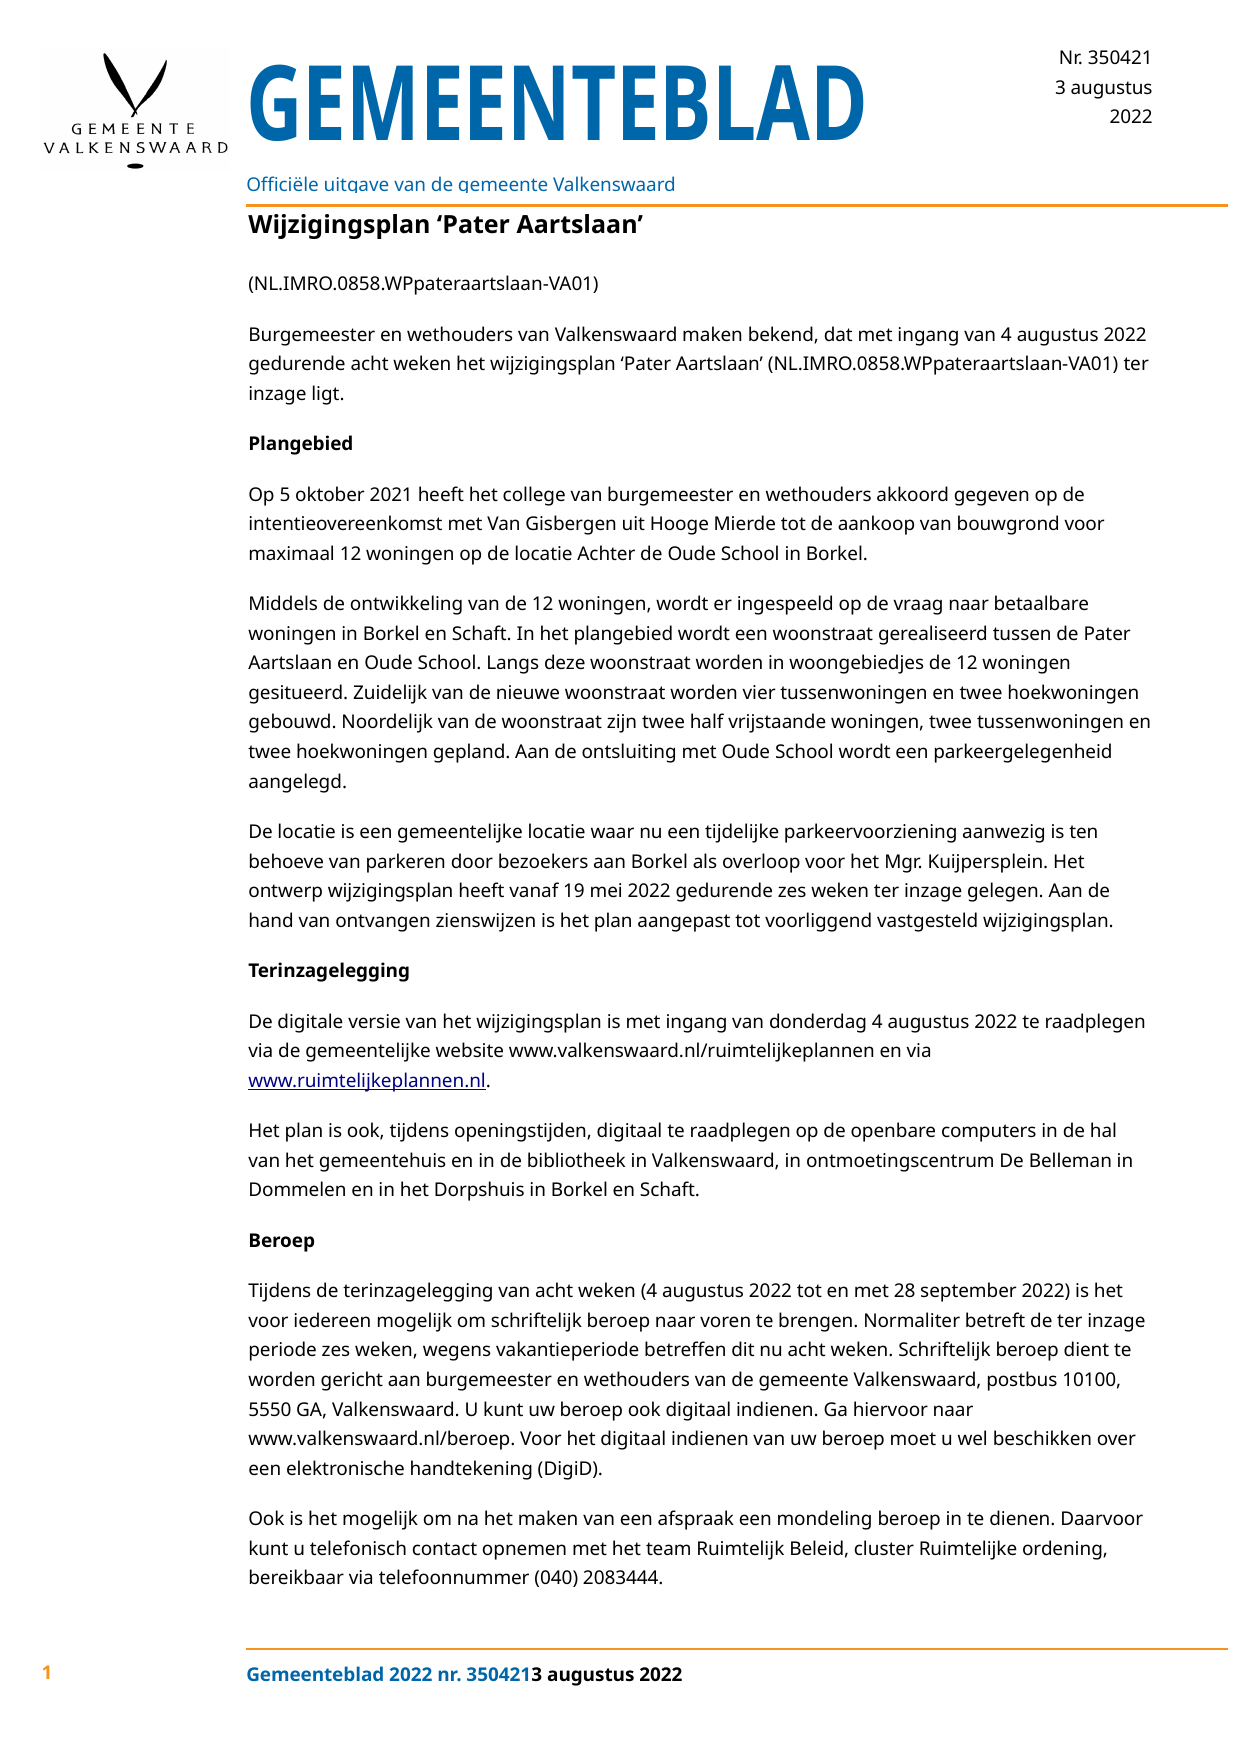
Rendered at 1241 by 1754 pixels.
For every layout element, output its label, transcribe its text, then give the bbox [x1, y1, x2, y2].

picture [41, 47, 231, 172]
text Beroep [248, 1227, 1152, 1253]
text Tijdens de terinzagelegging van acht weken (4 augustus 2022 tot en met 28 september 2022) is het voor iedereen mogelijk om schriftelijk beroep naar voren te brengen. Normaliter betreft de ter inzage periode zes weken, wegens vakantieperiode betreffen dit nu acht weken. Schriftelijk beroep dient te worden gericht aan burgemeester en wethouders van de gemeente Valkenswaard, postbus 10100, 5550 GA, Valkenswaard. U kunt uw beroep ook digitaal indienen. Ga hiervoor naar www.valkenswaard.nl/beroep. Voor het digitaal indienen van uw beroep moet u wel beschikken over een elektronische handtekening (DigiD). [248, 1277, 1152, 1481]
text Terinzagelegging [248, 957, 1152, 983]
text Plangebied [248, 430, 1152, 456]
text Het plan is ook, tijdens openingstijden, digitaal te raadplegen op de openbare computers in de hal van het gemeentehuis en in de bibliotheek in Valkenswaard, in ontmoetingscentrum De Belleman in Dommelen en in het Dorpshuis in Borkel en Schaft. [248, 1117, 1152, 1202]
text De digitale versie van het wijzigingsplan is met ingang van donderdag 4 augustus 2022 te raadplegen via de gemeentelijke website www.valkenswaard.nl/ruimtelijkeplannen en via www.ruimtelijkeplannen.nl. [248, 1008, 1152, 1093]
text (NL.IMRO.0858.WPpateraartslaan-VA01) [248, 270, 1152, 296]
text Ook is het mogelijk om na het maken van een afspraak een mondeling beroep in te dienen. Daarvoor kunt u telefonisch contact opnemen met het team Ruimtelijk Beleid, cluster Ruimtelijke ordening, bereikbaar via telefoonnummer (040) 2083444. [248, 1505, 1152, 1590]
text Middels de ontwikkeling van de 12 woningen, wordt er ingespeeld op de vraag naar betaalbare woningen in Borkel en Schaft. In het plangebied wordt een woonstraat gerealiseerd tussen de Pater Aartslaan en Oude School. Langs deze woonstraat worden in woongebiedjes de 12 woningen gesitueerd. Zuidelijk van de nieuwe woonstraat worden vier tussenwoningen en twee hoekwoningen gebouwd. Noordelijk van de woonstraat zijn twee half vrijstaande woningen, twee tussenwoningen en twee hoekwoningen gepland. Aan de ontsluiting met Oude School wordt een parkeergelegenheid aangelegd. [248, 590, 1152, 793]
text De locatie is een gemeentelijke locatie waar nu een tijdelijke parkeervoorziening aanwezig is ten behoeve van parkeren door bezoekers aan Borkel als overloop voor het Mgr. Kuijpersplein. Het ontwerp wijzigingsplan heeft vanaf 19 mei 2022 gedurende zes weken ter inzage gelegen. Aan de hand van ontvangen zienswijzen is het plan aangepast tot voorliggend vastgesteld wijzigingsplan. [248, 818, 1152, 933]
text Wijzigingsplan ‘Pater Aartslaan’ [248, 207, 1152, 241]
text Burgemeester en wethouders van Valkenswaard maken bekend, dat met ingang van 4 augustus 2022 gedurende acht weken het wijzigingsplan ‘Pater Aartslaan’ (NL.IMRO.0858.WPpateraartslaan-VA01) ter inzage ligt. [248, 321, 1152, 406]
text Op 5 oktober 2021 heeft het college van burgemeester en wethouders akkoord gegeven op de intentieovereenkomst met Van Gisbergen uit Hooge Mierde tot de aankoop van bouwgrond voor maximaal 12 woningen op de locatie Achter de Oude School in Borkel. [248, 481, 1152, 566]
